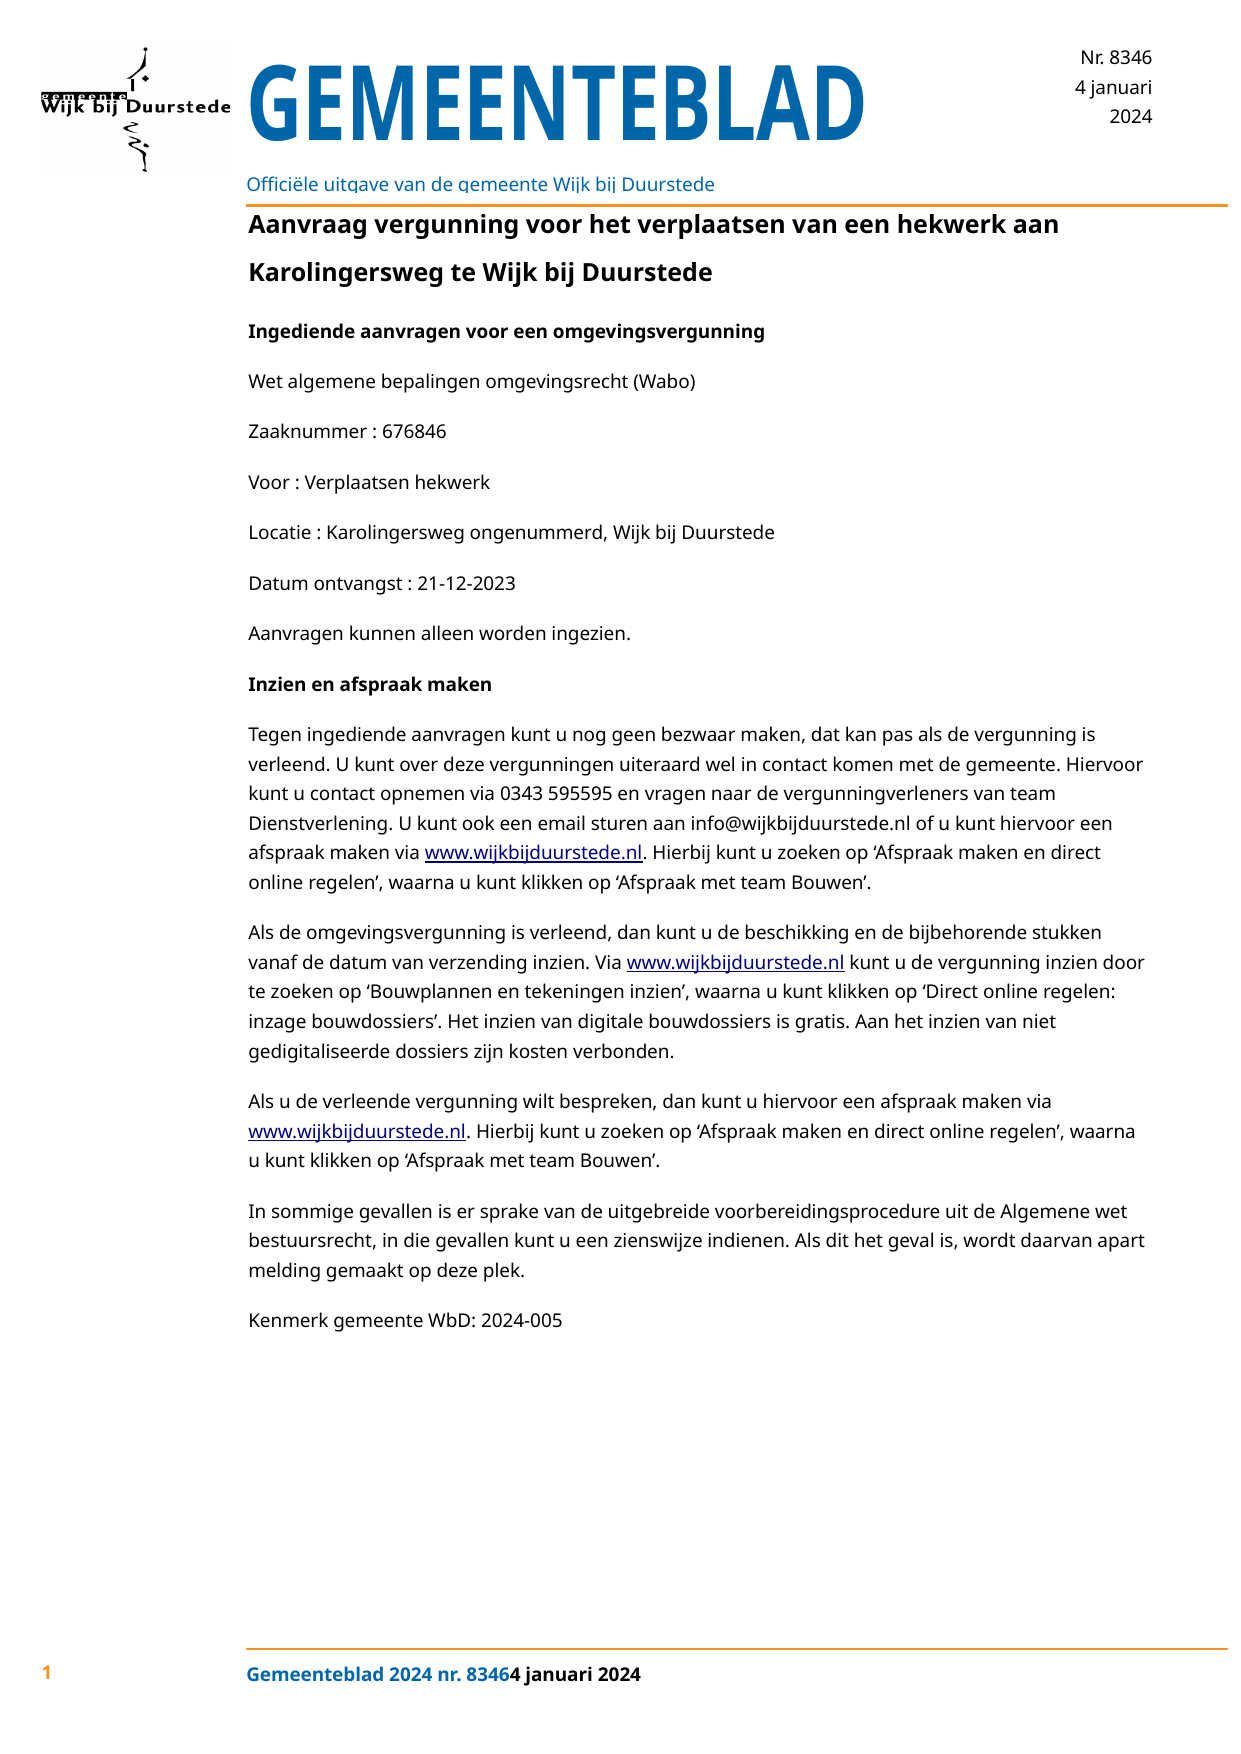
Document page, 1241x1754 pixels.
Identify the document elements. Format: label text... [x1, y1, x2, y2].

picture [41, 47, 231, 172]
text Ingediende aanvragen voor een omgevingsvergunning [248, 318, 1152, 344]
text In sommige gevallen is er sprake van de uitgebreide voorbereidingsprocedure uit de Algemene wet bestuursrecht, in die gevallen kunt u een zienswijze indienen. Als dit het geval is, wordt daarvan apart melding gemaakt op deze plek. [248, 1198, 1152, 1283]
text Tegen ingediende aanvragen kunt u nog geen bezwaar maken, dat kan pas als de vergunning is verleend. U kunt over deze vergunningen uiteraard wel in contact komen met de gemeente. Hiervoor kunt u contact opnemen via 0343 595595 en vragen naar de vergunningverleners van team Dienstverlening. U kunt ook een email sturen aan info@wijkbijduurstede.nl of u kunt hiervoor een afspraak maken via www.wijkbijduurstede.nl. Hierbij kunt u zoeken op ‘Afspraak maken en direct online regelen’, waarna u kunt klikken op ‘Afspraak met team Bouwen’. [248, 721, 1152, 895]
text Datum ontvangst : 21-12-2023 [248, 570, 1152, 596]
text Locatie : Karolingersweg ongenummerd, Wijk bij Duurstede [248, 519, 1152, 545]
text Aanvragen kunnen alleen worden ingezien. [248, 620, 1152, 646]
text Als de omgevingsvergunning is verleend, dan kunt u de beschikking en de bijbehorende stukken vanaf de datum van verzending inzien. Via www.wijkbijduurstede.nl kunt u de vergunning inzien door te zoeken op ‘Bouwplannen en tekeningen inzien’, waarna u kunt klikken op ‘Direct online regelen: inzage bouwdossiers’. Het inzien van digitale bouwdossiers is gratis. Aan het inzien van niet gedigitaliseerde dossiers zijn kosten verbonden. [248, 919, 1152, 1064]
text Als u de verleende vergunning wilt bespreken, dan kunt u hiervoor een afspraak maken via www.wijkbijduurstede.nl. Hierbij kunt u zoeken op ‘Afspraak maken en direct online regelen’, waarna u kunt klikken op ‘Afspraak met team Bouwen’. [248, 1088, 1152, 1173]
text Wet algemene bepalingen omgevingsrecht (Wabo) [248, 368, 1152, 394]
text Voor : Verplaatsen hekwerk [248, 469, 1152, 495]
text Zaaknummer : 676846 [248, 419, 1152, 444]
text Inzien en afspraak maken [248, 671, 1152, 697]
text Kenmerk gemeente WbD: 2024-005 [248, 1307, 1152, 1333]
text Aanvraag vergunning voor het verplaatsen van een hekwerk aan Karolingersweg te Wijk bij Duurstede [248, 207, 1152, 288]
